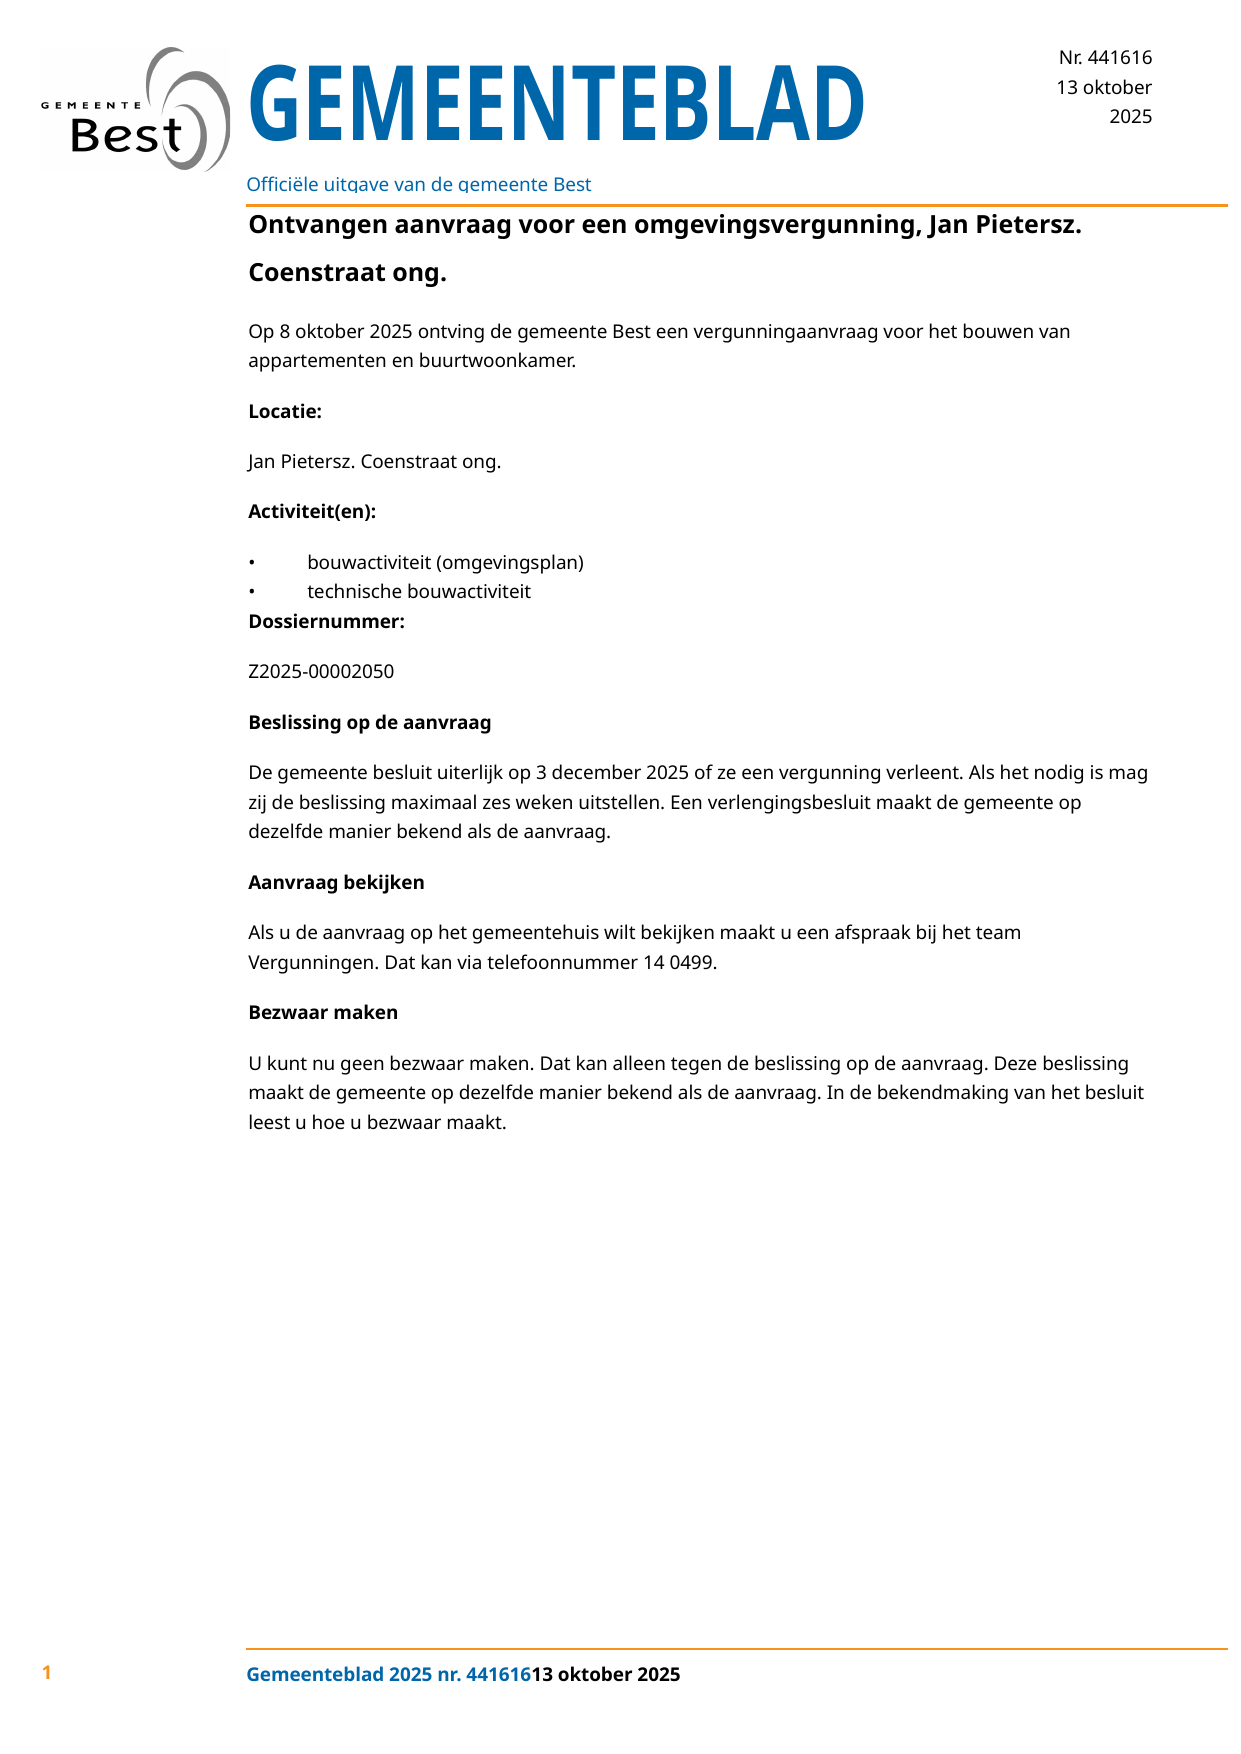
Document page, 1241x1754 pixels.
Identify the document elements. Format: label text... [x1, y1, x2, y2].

text Locatie: [248, 398, 1152, 424]
text Jan Pietersz. Coenstraat ong. [248, 448, 1152, 474]
text Als u de aanvraag op het gemeentehuis wilt bekijken maakt u een afspraak bij het team Vergunningen. Dat kan via telefoonnummer 14 0499. [248, 919, 1152, 975]
text Dossiernummer: [248, 608, 1152, 634]
text Beslissing op de aanvraag [248, 709, 1152, 735]
text De gemeente besluit uiterlijk op 3 december 2025 of ze een vergunning verleent. Als het nodig is mag zij de beslissing maximaal zes weken uitstellen. Een verlengingsbesluit maakt de gemeente op dezelfde manier bekend als de aanvraag. [248, 759, 1152, 844]
list bouwactiviteit (omgevingsplan) [248, 549, 1152, 575]
picture [41, 47, 231, 172]
text U kunt nu geen bezwaar maken. Dat kan alleen tegen de beslissing op de aanvraag. Deze beslissing maakt de gemeente op dezelfde manier bekend als de aanvraag. In de bekendmaking van het besluit leest u hoe u bezwaar maakt. [248, 1050, 1152, 1135]
list technische bouwactiviteit [248, 579, 1152, 604]
text Z2025-00002050 [248, 659, 1152, 684]
text Activiteit(en): [248, 499, 1152, 524]
text Ontvangen aanvraag voor een omgevingsvergunning, Jan Pietersz. Coenstraat ong. [248, 207, 1152, 288]
text Op 8 oktober 2025 ontving de gemeente Best een vergunningaanvraag voor het bouwen van appartementen en buurtwoonkamer. [248, 318, 1152, 373]
text Aanvraag bekijken [248, 869, 1152, 895]
text Bezwaar maken [248, 999, 1152, 1025]
